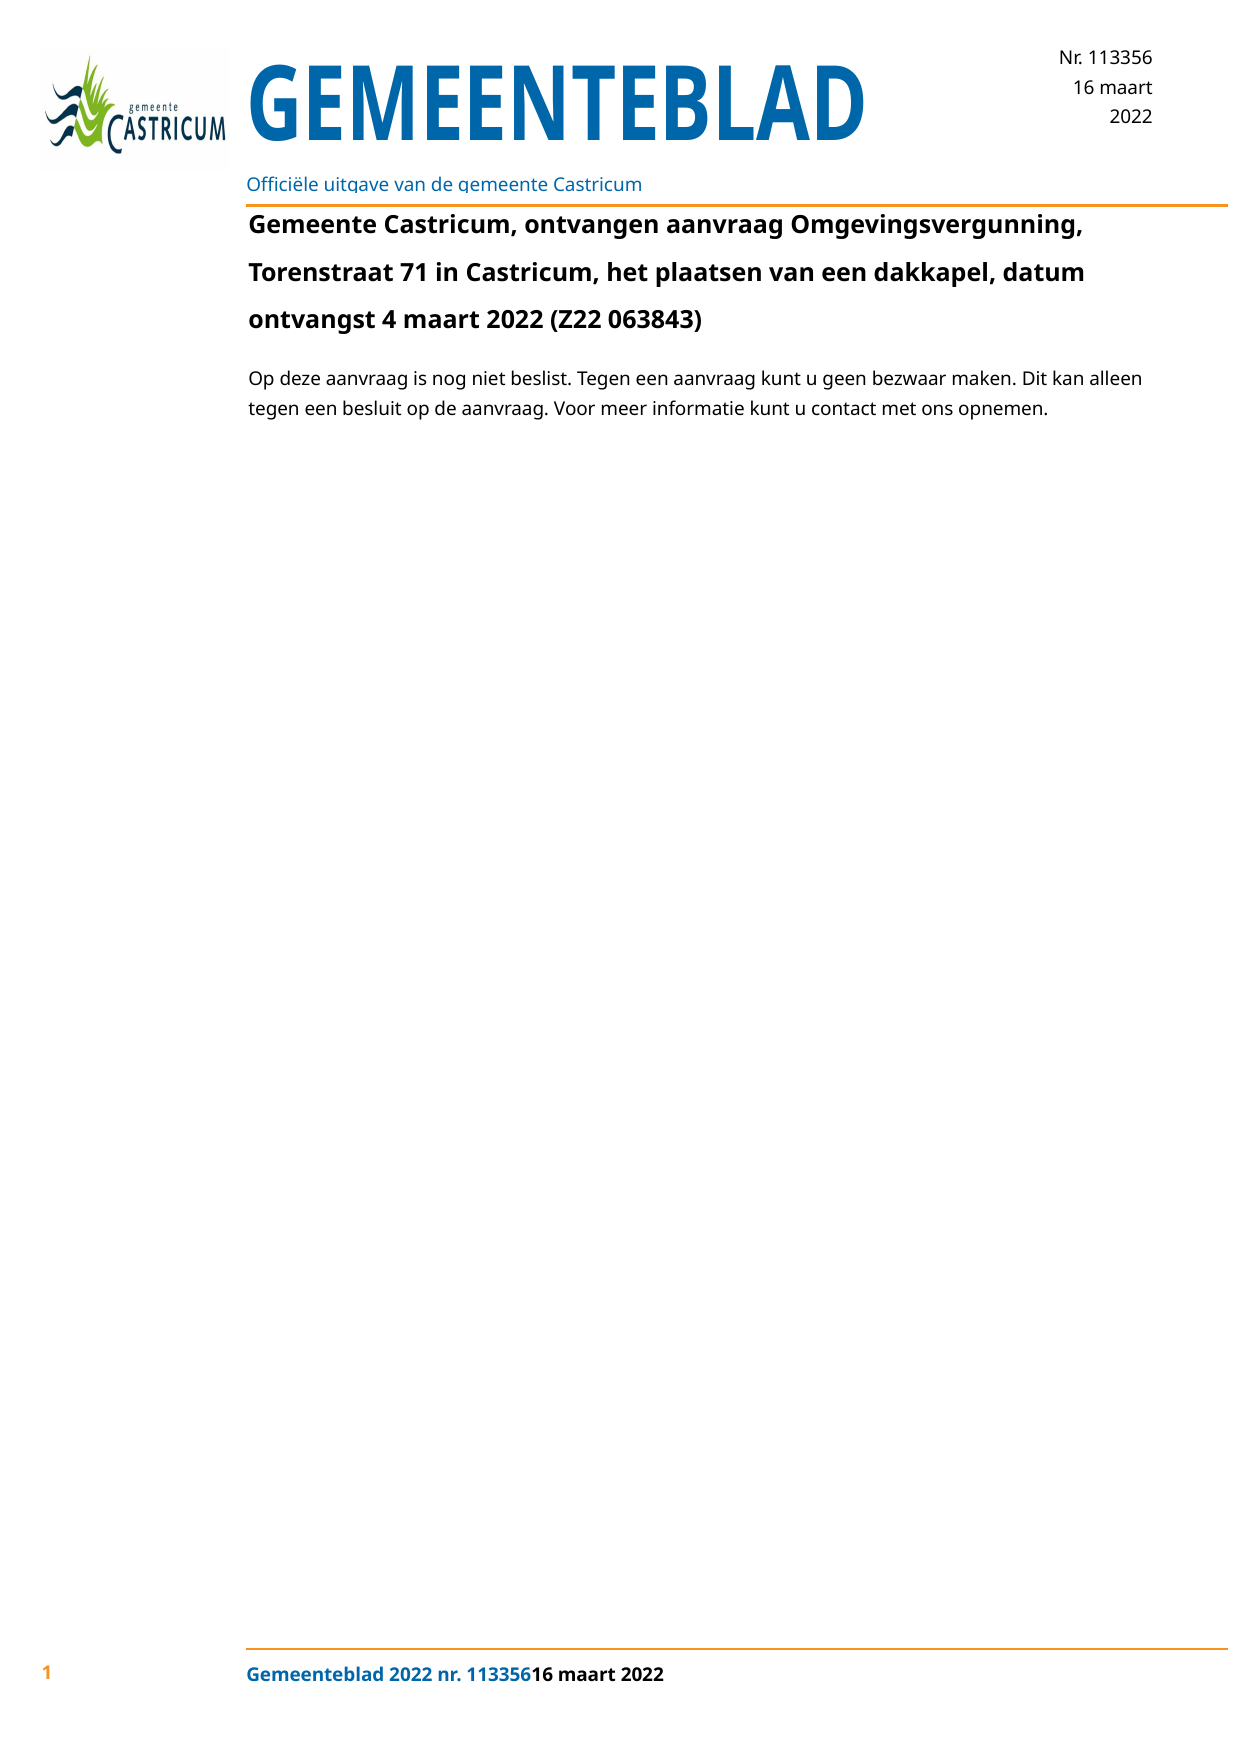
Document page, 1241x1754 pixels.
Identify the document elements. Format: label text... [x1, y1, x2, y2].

text Gemeente Castricum, ontvangen aanvraag Omgevingsvergunning, Torenstraat 71 in Castricum, het plaatsen van een dakkapel, datum ontvangst 4 maart 2022 (Z22 063843) [248, 207, 1152, 336]
text Op deze aanvraag is nog niet beslist. Tegen een aanvraag kunt u geen bezwaar maken. Dit kan alleen tegen een besluit op de aanvraag. Voor meer informatie kunt u contact met ons opnemen. [248, 366, 1152, 421]
picture [41, 47, 231, 172]
